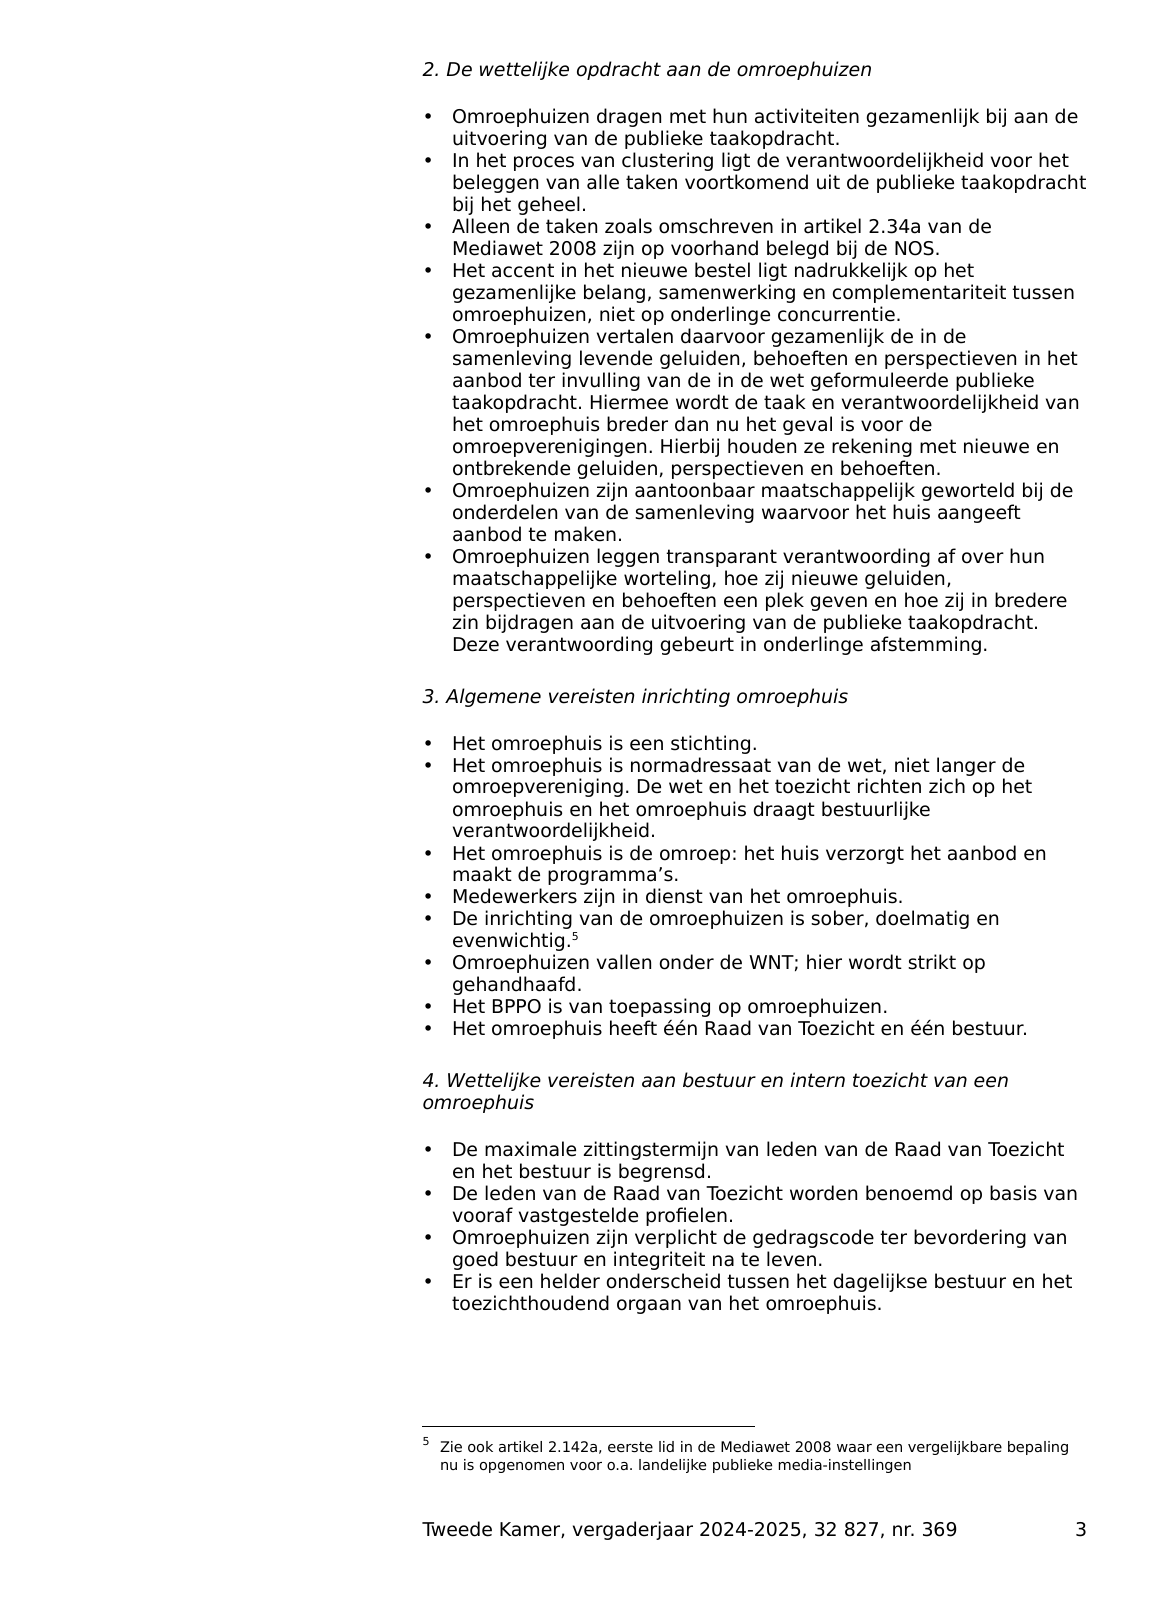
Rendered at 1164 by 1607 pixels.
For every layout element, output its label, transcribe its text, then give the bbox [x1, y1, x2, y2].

subtitle 2. De wettelijke opdracht aan de omroephuizen [422, 59, 1087, 81]
text • Medewerkers zijn in dienst van het omroephuis. [422, 886, 1087, 908]
text • Omroephuizen dragen met hun activiteiten gezamenlijk bij aan de uitvoering van de publieke taakopdracht. [422, 106, 1087, 150]
text • Het omroephuis is normadressaat van de wet, niet langer de omroepvereniging. De wet en het toezicht richten zich op het omroephuis en het omroephuis draagt bestuurlijke verantwoordelijkheid. [422, 754, 1087, 842]
text • Omroephuizen zijn verplicht de gedragscode ter bevordering van goed bestuur en integriteit na te leven. [422, 1227, 1087, 1271]
text • In het proces van clustering ligt de verantwoordelijkheid voor het beleggen van alle taken voortkomend uit de publieke taakopdracht bij het geheel. [422, 150, 1087, 216]
text • De maximale zittingstermijn van leden van de Raad van Toezicht en het bestuur is begrensd. [422, 1139, 1087, 1183]
text • Omroephuizen leggen transparant verantwoording af over hun maatschappelijke worteling, hoe zij nieuwe geluiden, perspectieven en behoeften een plek geven en hoe zij in bredere zin bijdragen aan de uitvoering van de publieke taakopdracht. Deze verantwoording gebeurt in onderlinge afstemming. [422, 546, 1087, 656]
text Zie ook artikel 2.142a, eerste lid in de Mediawet 2008 waar een vergelijkbare bepaling nu is opgenomen voor o.a. landelijke publieke media-instellingen [422, 1435, 1087, 1474]
text • Het omroephuis is een stichting. [422, 732, 1087, 754]
text • Omroephuizen vallen onder de WNT; hier wordt strikt op gehandhaafd. [422, 952, 1087, 996]
text • Het accent in het nieuwe bestel ligt nadrukkelijk op het gezamenlijke belang, samenwerking en complementariteit tussen omroephuizen, niet op onderlinge concurrentie. [422, 260, 1087, 326]
subtitle 3. Algemene vereisten inrichting omroephuis [422, 686, 1087, 707]
text • Omroephuizen zijn aantoonbaar maatschappelijk geworteld bij de onderdelen van de samenleving waarvoor het huis aangeeft aanbod te maken. [422, 480, 1087, 546]
text • Er is een helder onderscheid tussen het dagelijkse bestuur en het toezichthoudend orgaan van het omroephuis. [422, 1271, 1087, 1315]
text • Het omroephuis heeft één Raad van Toezicht en één bestuur. [422, 1018, 1087, 1040]
text • Het BPPO is van toepassing op omroephuizen. [422, 996, 1087, 1018]
subtitle 4. Wettelijke vereisten aan bestuur en intern toezicht van een omroephuis [422, 1070, 1087, 1114]
text • De inrichting van de omroephuizen is sober, doelmatig en evenwichtig. [422, 908, 1087, 952]
text • Het omroephuis is de omroep: het huis verzorgt het aanbod en maakt de programma’s. [422, 842, 1087, 886]
text • Alleen de taken zoals omschreven in artikel 2.34a van de Mediawet 2008 zijn op voorhand belegd bij de NOS. [422, 216, 1087, 260]
text • Omroephuizen vertalen daarvoor gezamenlijk de in de samenleving levende geluiden, behoeften en perspectieven in het aanbod ter invulling van de in de wet geformuleerde publieke taakopdracht. Hiermee wordt de taak en verantwoordelijkheid van het omroephuis breder dan nu het geval is voor de omroepverenigingen. Hierbij houden ze rekening met nieuwe en ontbrekende geluiden, perspectieven en behoeften. [422, 326, 1087, 480]
text • De leden van de Raad van Toezicht worden benoemd op basis van vooraf vastgestelde profielen. [422, 1183, 1087, 1227]
